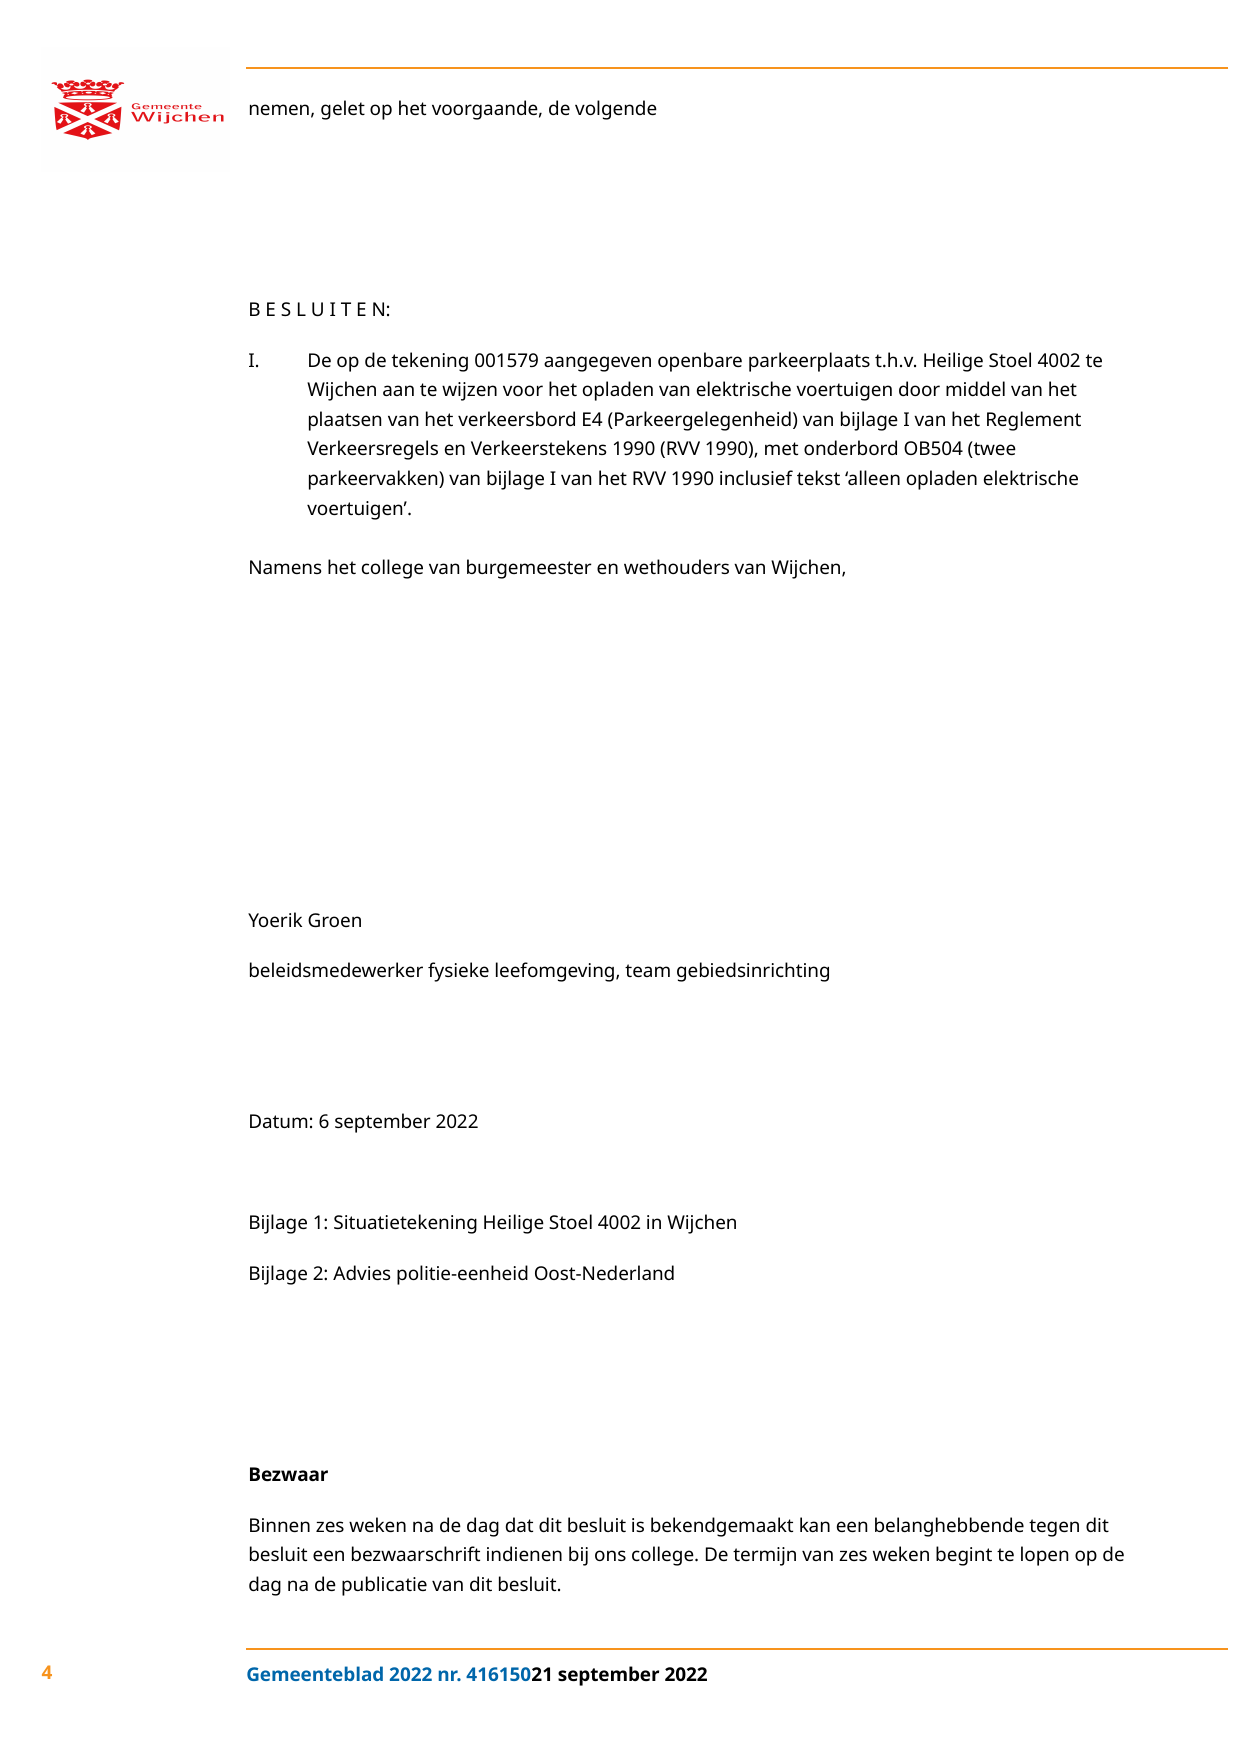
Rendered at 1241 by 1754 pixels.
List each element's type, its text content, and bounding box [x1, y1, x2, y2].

picture [41, 47, 231, 172]
text Binnen zes weken na de dag dat dit besluit is bekendgemaakt kan een belanghebbende tegen dit besluit een bezwaarschrift indienen bij ons college. De termijn van zes weken begint te lopen op de dag na de publicatie van dit besluit. [248, 1512, 1152, 1597]
text nemen, gelet op het voorgaande, de volgende [248, 95, 1152, 121]
text Namens het college van burgemeester en wethouders van Wijchen, [248, 554, 1152, 580]
text B E S L U I T E N: [248, 296, 1152, 322]
list De op de tekening 001579 aangegeven openbare parkeerplaats t.h.v. Heilige Stoel 4002 te Wijchen aan te wijzen voor het opladen van elektrische voertuigen door middel van het plaatsen van het verkeersbord E4 (Parkeergelegenheid) van bijlage I van het Reglement Verkeersregels en Verkeerstekens 1990 (RVV 1990), met onderbord OB504 (twee parkeervakken) van bijlage I van het RVV 1990 inclusief tekst ‘alleen opladen elektrische voertuigen’. [248, 347, 1152, 521]
text beleidsmedewerker fysieke leefomgeving, team gebiedsinrichting [248, 957, 1152, 983]
text Datum: 6 september 2022 [248, 1108, 1152, 1134]
text Bijlage 1: Situatietekening Heilige Stoel 4002 in Wijchen [248, 1209, 1152, 1235]
text Yoerik Groen [248, 907, 1152, 933]
text Bezwaar [248, 1461, 1152, 1487]
text Bijlage 2: Advies politie-eenheid Oost-Nederland [248, 1260, 1152, 1286]
